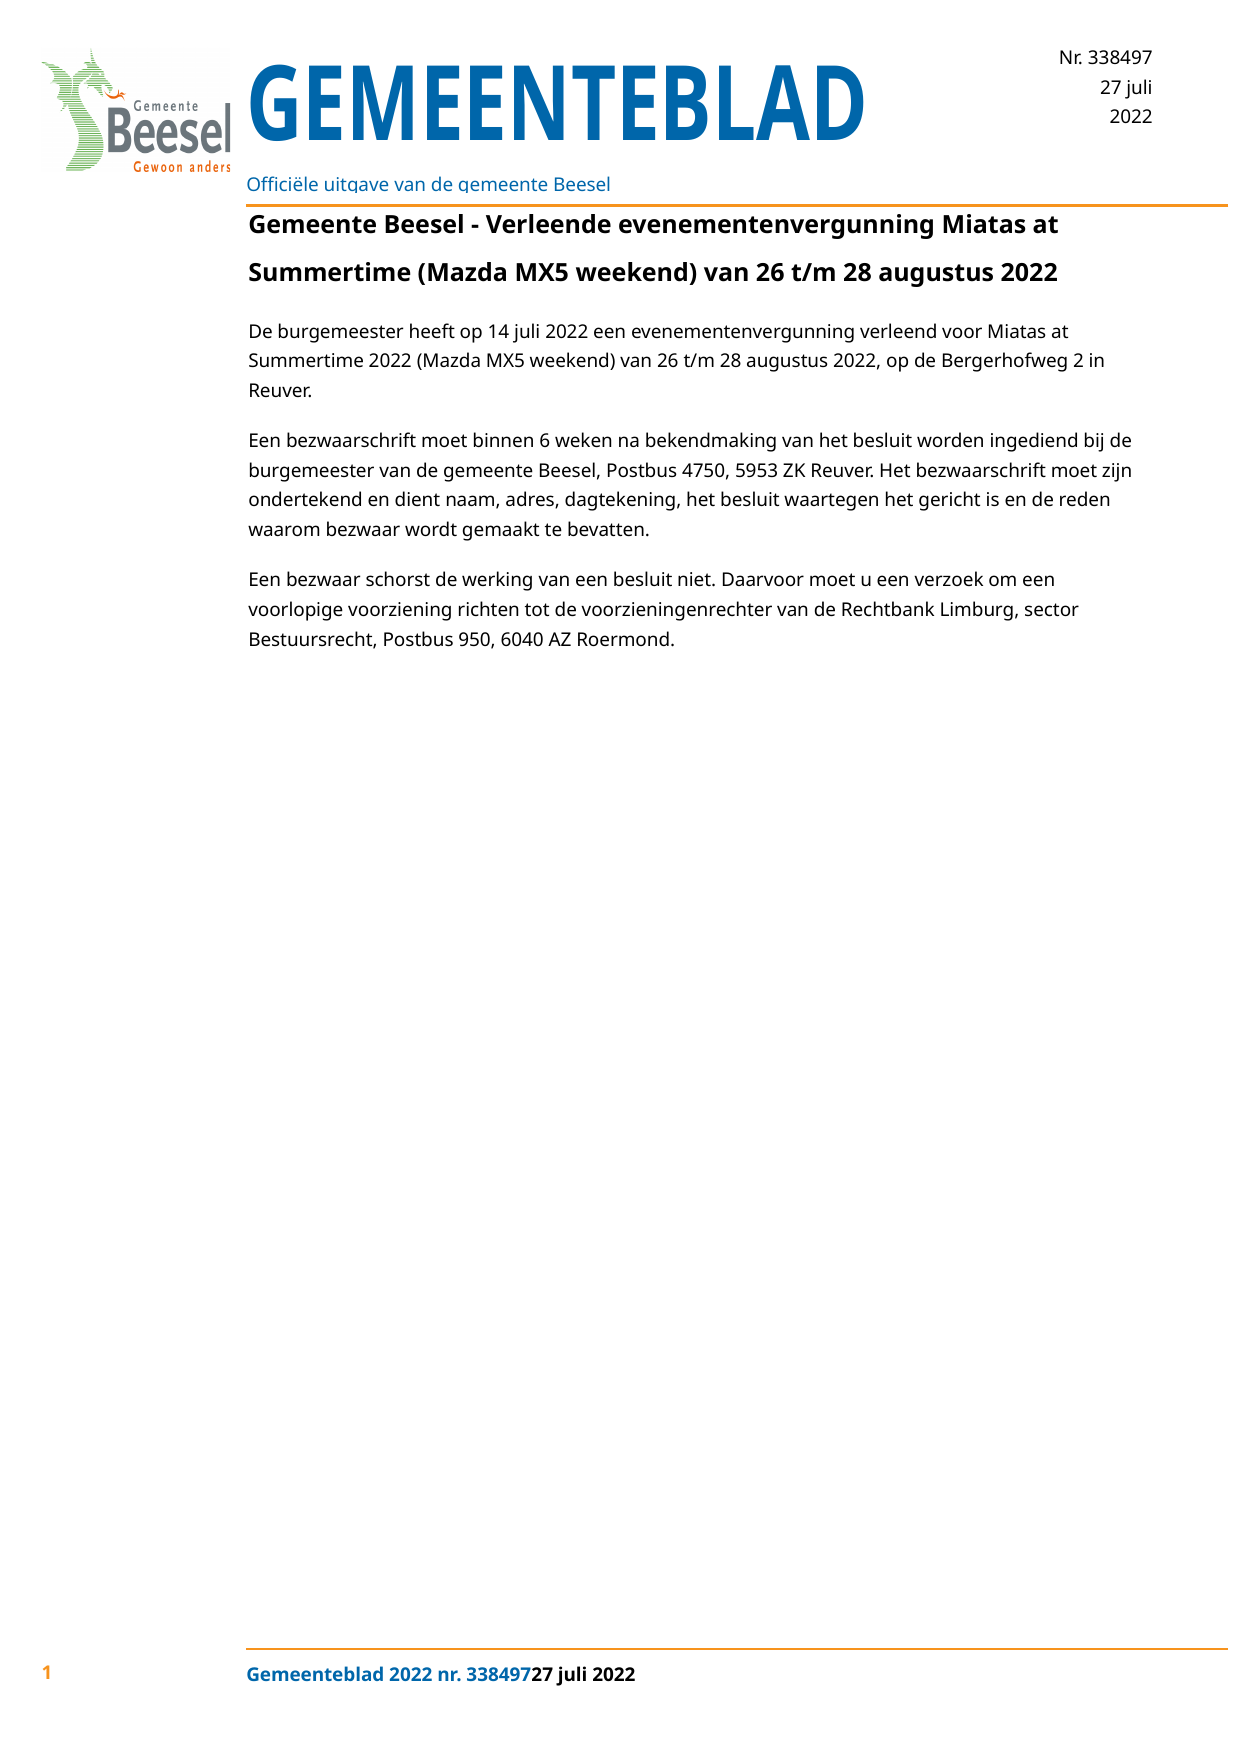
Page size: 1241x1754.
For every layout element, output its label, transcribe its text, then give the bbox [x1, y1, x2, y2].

text De burgemeester heeft op 14 juli 2022 een evenementenvergunning verleend voor Miatas at Summertime 2022 (Mazda MX5 weekend) van 26 t/m 28 augustus 2022, op de Bergerhofweg 2 in Reuver. [248, 318, 1152, 403]
picture [41, 47, 231, 172]
text Gemeente Beesel - Verleende evenementenvergunning Miatas at Summertime (Mazda MX5 weekend) van 26 t/m 28 augustus 2022 [248, 207, 1152, 288]
text Een bezwaar schorst de werking van een besluit niet. Daarvoor moet u een verzoek om een voorlopige voorziening richten tot de voorzieningenrechter van de Rechtbank Limburg, sector Bestuursrecht, Postbus 950, 6040 AZ Roermond. [248, 567, 1152, 652]
text Een bezwaarschrift moet binnen 6 weken na bekendmaking van het besluit worden ingediend bij de burgemeester van de gemeente Beesel, Postbus 4750, 5953 ZK Reuver. Het bezwaarschrift moet zijn ondertekend en dient naam, adres, dagtekening, het besluit waartegen het gericht is en de reden waarom bezwaar wordt gemaakt te bevatten. [248, 427, 1152, 542]
